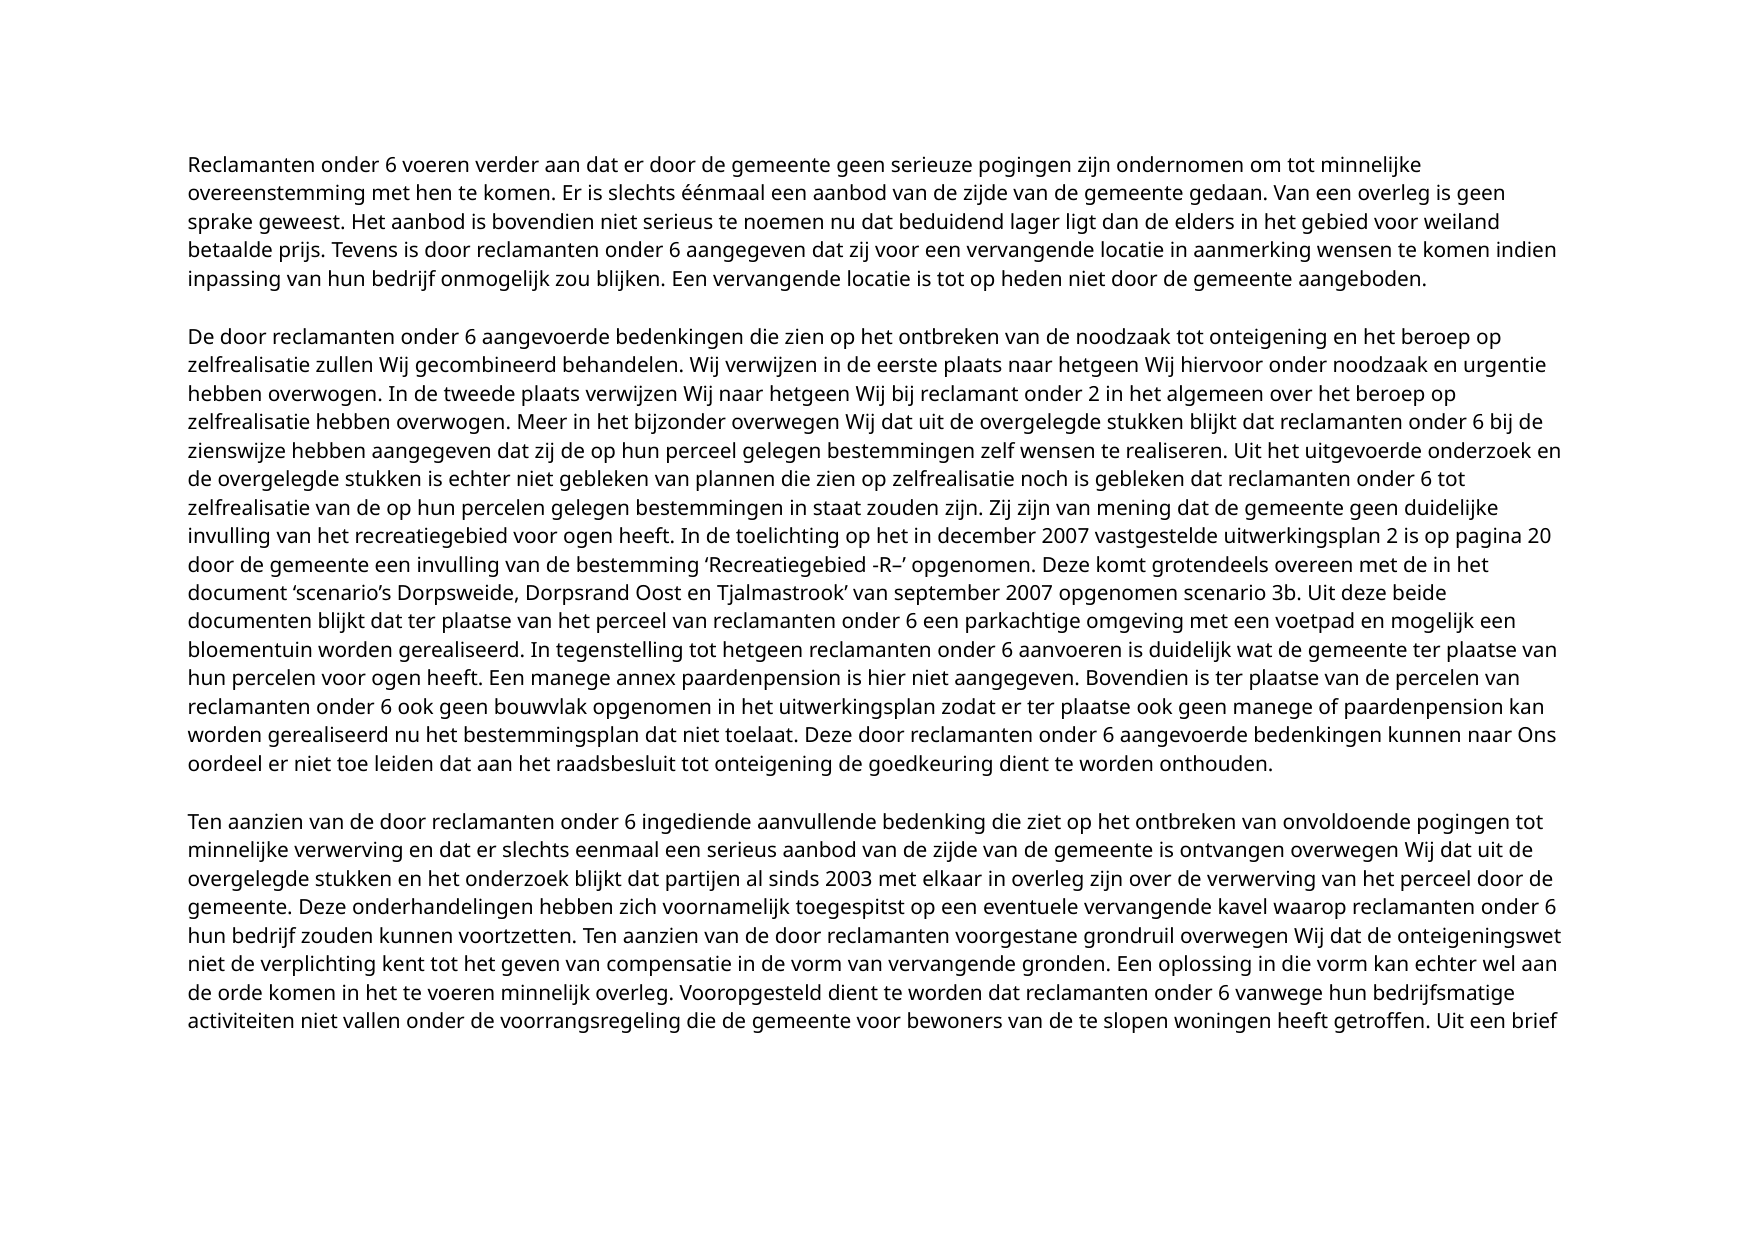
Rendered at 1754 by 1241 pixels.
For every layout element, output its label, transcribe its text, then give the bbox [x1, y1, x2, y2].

text Reclamanten onder 6 voeren verder aan dat er door de gemeente geen serieuze pogingen zijn ondernomen om tot minnelijke overeenstemming met hen te komen. Er is slechts éénmaal een aanbod van de zijde van de gemeente gedaan. Van een overleg is geen sprake geweest. Het aanbod is bovendien niet serieus te noemen nu dat beduidend lager ligt dan de elders in het gebied voor weiland betaalde prijs. Tevens is door reclamanten onder 6 aangegeven dat zij voor een vervangende locatie in aanmerking wensen te komen indien inpassing van hun bedrijf onmogelijk zou blijken. Een vervangende locatie is tot op heden niet door de gemeente aangeboden. [187, 150, 1566, 292]
text De door reclamanten onder 6 aangevoerde bedenkingen die zien op het ontbreken van de noodzaak tot onteigening en het beroep op zelfrealisatie zullen Wij gecombineerd behandelen. Wij verwijzen in de eerste plaats naar hetgeen Wij hiervoor onder noodzaak en urgentie hebben overwogen. In de tweede plaats verwijzen Wij naar hetgeen Wij bij reclamant onder 2 in het algemeen over het beroep op zelfrealisatie hebben overwogen. Meer in het bijzonder overwegen Wij dat uit de overgelegde stukken blijkt dat reclamanten onder 6 bij de zienswijze hebben aangegeven dat zij de op hun perceel gelegen bestemmingen zelf wensen te realiseren. Uit het uitgevoerde onderzoek en de overgelegde stukken is echter niet gebleken van plannen die zien op zelfrealisatie noch is gebleken dat reclamanten onder 6 tot zelfrealisatie van de op hun percelen gelegen bestemmingen in staat zouden zijn. Zij zijn van mening dat de gemeente geen duidelijke invulling van het recreatiegebied voor ogen heeft. In de toelichting op het in december 2007 vastgestelde uitwerkingsplan 2 is op pagina 20 door de gemeente een invulling van de bestemming ‘Recreatiegebied -R–’ opgenomen. Deze komt grotendeels overeen met de in het document ‘scenario’s Dorpsweide, Dorpsrand Oost en Tjalmastrook’ van september 2007 opgenomen scenario 3b. Uit deze beide documenten blijkt dat ter plaatse van het perceel van reclamanten onder 6 een parkachtige omgeving met een voetpad en mogelijk een bloementuin worden gerealiseerd. In tegenstelling tot hetgeen reclamanten onder 6 aanvoeren is duidelijk wat de gemeente ter plaatse van hun percelen voor ogen heeft. Een manege annex paardenpension is hier niet aangegeven. Bovendien is ter plaatse van de percelen van reclamanten onder 6 ook geen bouwvlak opgenomen in het uitwerkingsplan zodat er ter plaatse ook geen manege of paardenpension kan worden gerealiseerd nu het bestemmingsplan dat niet toelaat. Deze door reclamanten onder 6 aangevoerde bedenkingen kunnen naar Ons oordeel er niet toe leiden dat aan het raadsbesluit tot onteigening de goedkeuring dient te worden onthouden. [187, 322, 1566, 777]
text Ten aanzien van de door reclamanten onder 6 ingediende aanvullende bedenking die ziet op het ontbreken van onvoldoende pogingen tot minnelijke verwerving en dat er slechts eenmaal een serieus aanbod van de zijde van de gemeente is ontvangen overwegen Wij dat uit de overgelegde stukken en het onderzoek blijkt dat partijen al sinds 2003 met elkaar in overleg zijn over de verwerving van het perceel door de gemeente. Deze onderhandelingen hebben zich voornamelijk toegespitst op een eventuele vervangende kavel waarop reclamanten onder 6 hun bedrijf zouden kunnen voortzetten. Ten aanzien van de door reclamanten voorgestane grondruil overwegen Wij dat de onteigeningswet niet de verplichting kent tot het geven van compensatie in de vorm van vervangende gronden. Een oplossing in die vorm kan echter wel aan de orde komen in het te voeren minnelijk overleg. Vooropgesteld dient te worden dat reclamanten onder 6 vanwege hun bedrijfsmatige activiteiten niet vallen onder de voorrangsregeling die de gemeente voor bewoners van de te slopen woningen heeft getroffen. Uit een brief [187, 807, 1566, 1035]
